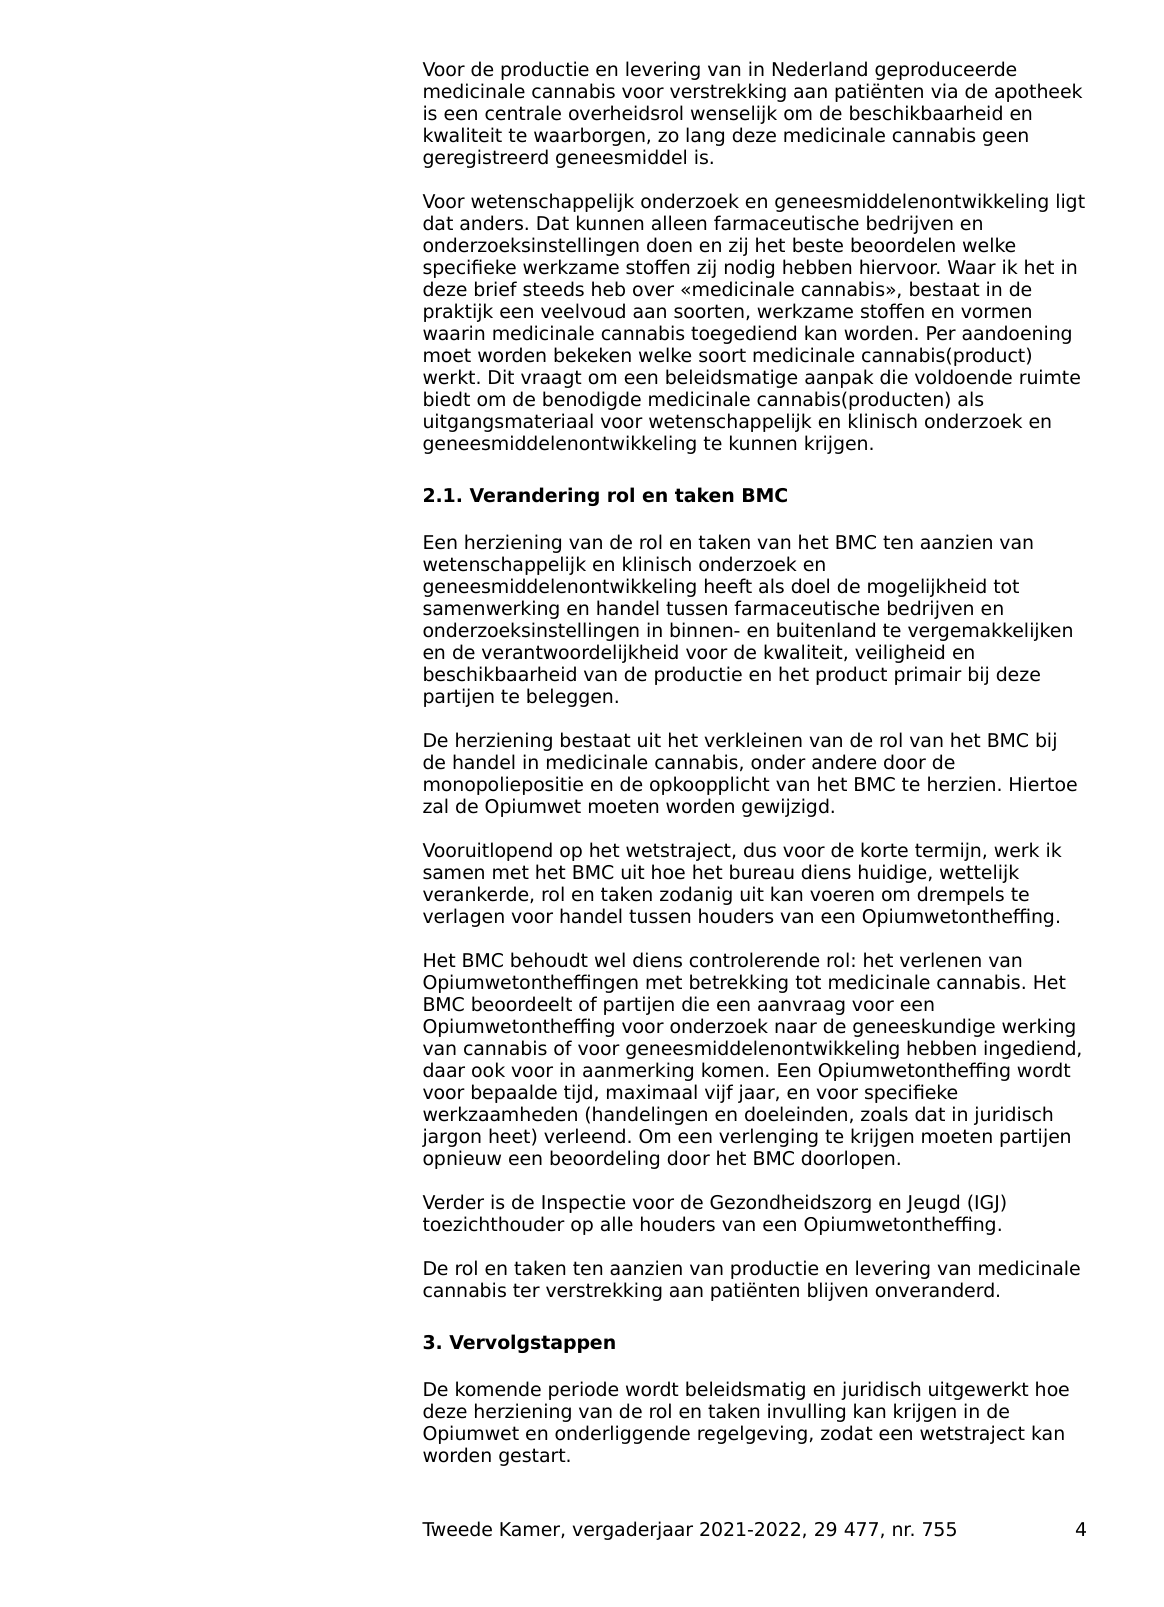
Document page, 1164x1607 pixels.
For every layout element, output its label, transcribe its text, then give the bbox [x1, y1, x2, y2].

text Een herziening van de rol en taken van het BMC ten aanzien van wetenschappelijk en klinisch onderzoek en geneesmiddelenontwikkeling heeft als doel de mogelijkheid tot samenwerking en handel tussen farmaceutische bedrijven en onderzoeksinstellingen in binnen- en buitenland te vergemakkelijken en de verantwoordelijkheid voor de kwaliteit, veiligheid en beschikbaarheid van de productie en het product primair bij deze partijen te beleggen. [422, 532, 1087, 708]
subtitle 3. Vervolgstappen [422, 1332, 1087, 1354]
subtitle 2.1. Verandering rol en taken BMC [422, 485, 1087, 507]
text De komende periode wordt beleidsmatig en juridisch uitgewerkt hoe deze herziening van de rol en taken invulling kan krijgen in de Opiumwet en onderliggende regelgeving, zodat een wetstraject kan worden gestart. [422, 1379, 1087, 1467]
text De rol en taken ten aanzien van productie en levering van medicinale cannabis ter verstrekking aan patiënten blijven onveranderd. [422, 1258, 1087, 1302]
text Vooruitlopend op het wetstraject, dus voor de korte termijn, werk ik samen met het BMC uit hoe het bureau diens huidige, wettelijk verankerde, rol en taken zodanig uit kan voeren om drempels te verlagen voor handel tussen houders van een Opiumwetontheffing. [422, 840, 1087, 928]
text Voor de productie en levering van in Nederland geproduceerde medicinale cannabis voor verstrekking aan patiënten via de apotheek is een centrale overheidsrol wenselijk om de beschikbaarheid en kwaliteit te waarborgen, zo lang deze medicinale cannabis geen geregistreerd geneesmiddel is. [422, 59, 1087, 169]
text Verder is de Inspectie voor de Gezondheidszorg en Jeugd (IGJ) toezichthouder op alle houders van een Opiumwetontheffing. [422, 1192, 1087, 1236]
text De herziening bestaat uit het verkleinen van de rol van het BMC bij de handel in medicinale cannabis, onder andere door de monopoliepositie en de opkoopplicht van het BMC te herzien. Hiertoe zal de Opiumwet moeten worden gewijzigd. [422, 730, 1087, 818]
text Het BMC behoudt wel diens controlerende rol: het verlenen van Opiumwetontheffingen met betrekking tot medicinale cannabis. Het BMC beoordeelt of partijen die een aanvraag voor een Opiumwetontheffing voor onderzoek naar de geneeskundige werking van cannabis of voor geneesmiddelenontwikkeling hebben ingediend, daar ook voor in aanmerking komen. Een Opiumwetontheffing wordt voor bepaalde tijd, maximaal vijf jaar, en voor specifieke werkzaamheden (handelingen en doeleinden, zoals dat in juridisch jargon heet) verleend. Om een verlenging te krijgen moeten partijen opnieuw een beoordeling door het BMC doorlopen. [422, 950, 1087, 1170]
text Voor wetenschappelijk onderzoek en geneesmiddelenontwikkeling ligt dat anders. Dat kunnen alleen farmaceutische bedrijven en onderzoeksinstellingen doen en zij het beste beoordelen welke specifieke werkzame stoffen zij nodig hebben hiervoor. Waar ik het in deze brief steeds heb over «medicinale cannabis», bestaat in de praktijk een veelvoud aan soorten, werkzame stoffen en vormen waarin medicinale cannabis toegediend kan worden. Per aandoening moet worden bekeken welke soort medicinale cannabis(product) werkt. Dit vraagt om een beleidsmatige aanpak die voldoende ruimte biedt om de benodigde medicinale cannabis(producten) als uitgangsmateriaal voor wetenschappelijk en klinisch onderzoek en geneesmiddelenontwikkeling te kunnen krijgen. [422, 191, 1087, 455]
